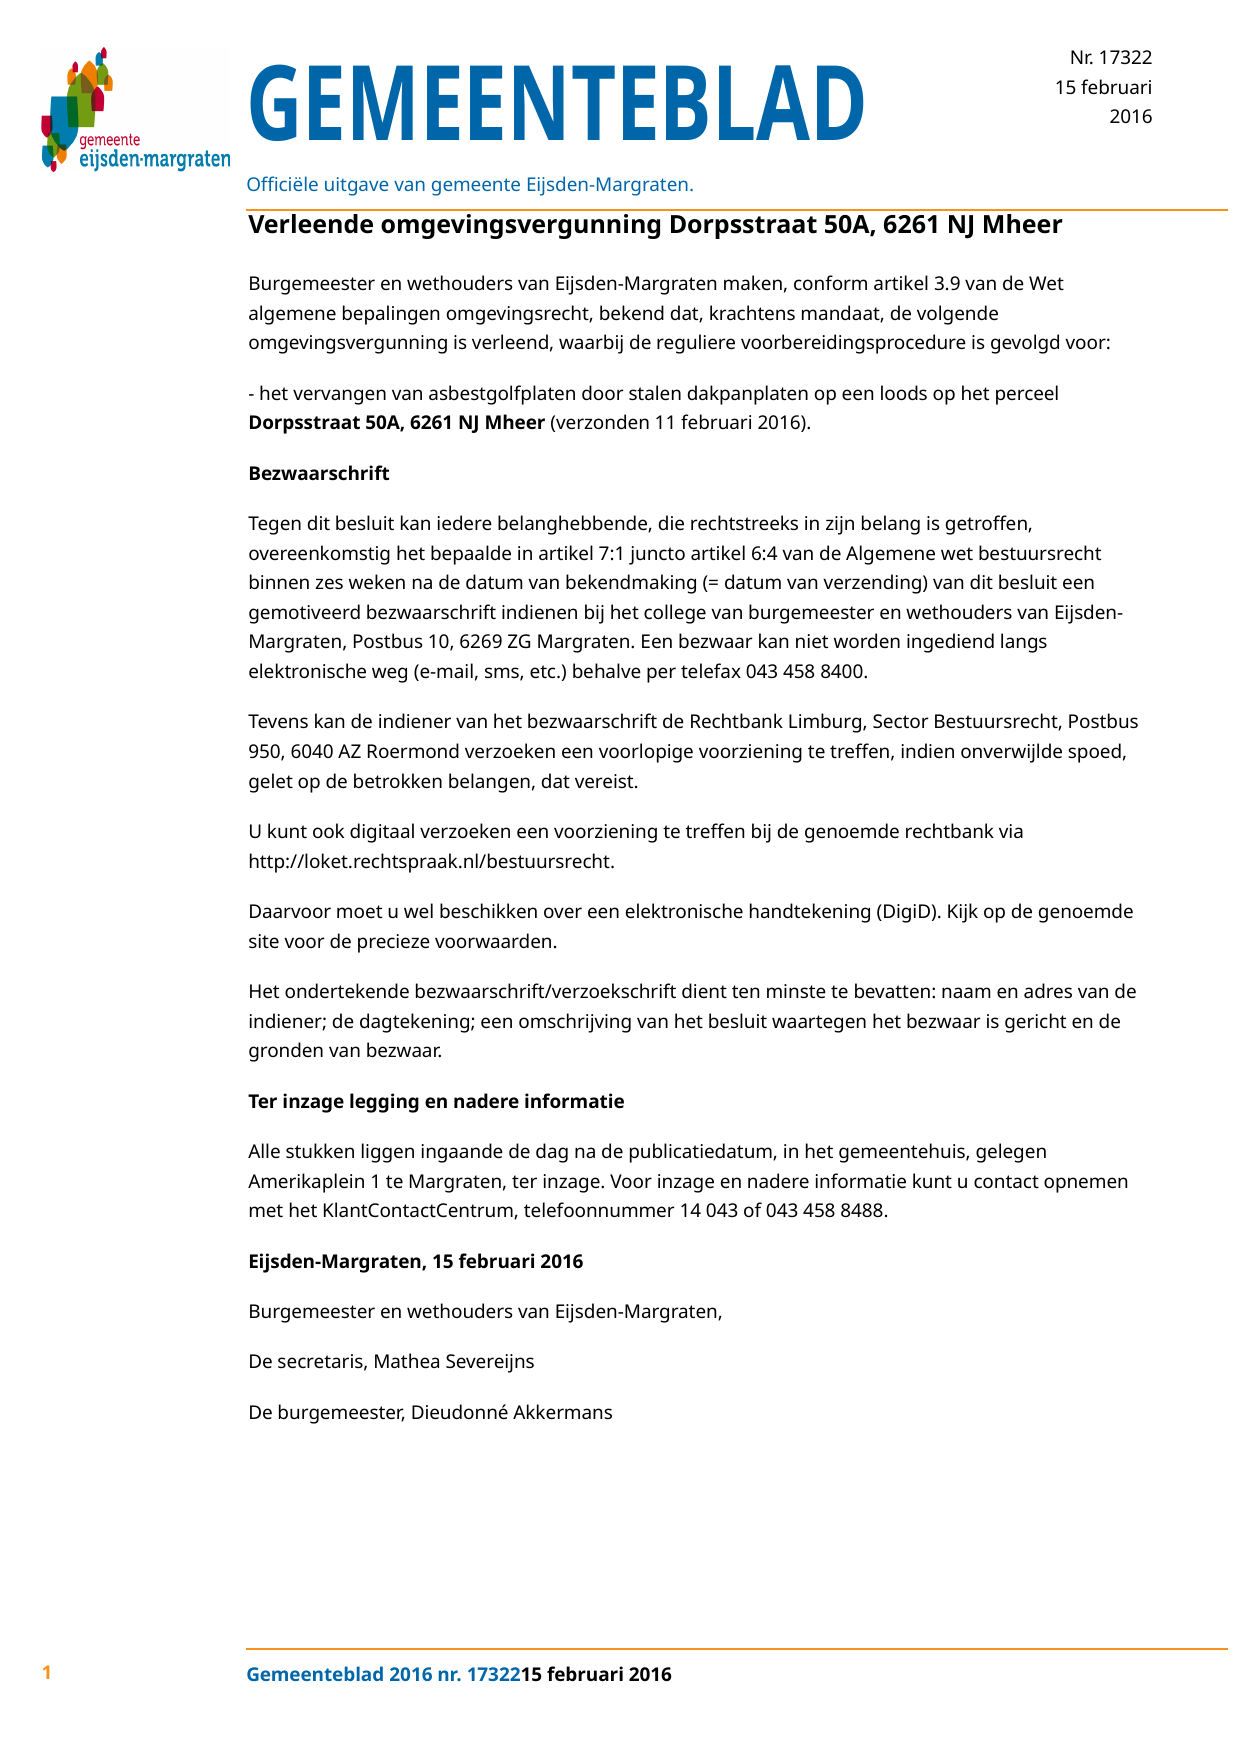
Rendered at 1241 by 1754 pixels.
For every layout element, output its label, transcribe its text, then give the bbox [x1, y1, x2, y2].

text Verleende omgevingsvergunning Dorpsstraat 50A, 6261 NJ Mheer [248, 211, 1152, 241]
text U kunt ook digitaal verzoeken een voorziening te treffen bij de genoemde rechtbank via http://loket.rechtspraak.nl/bestuursrecht. [248, 818, 1152, 873]
text Bezwaarschrift [248, 460, 1152, 486]
text Alle stukken liggen ingaande de dag na de publicatiedatum, in het gemeentehuis, gelegen Amerikaplein 1 te Margraten, ter inzage. Voor inzage en nadere informatie kunt u contact opnemen met het KlantContactCentrum, telefoonnummer 14 043 of 043 458 8488. [248, 1138, 1152, 1223]
text Burgemeester en wethouders van Eijsden-Margraten maken, conform artikel 3.9 van de Wet algemene bepalingen omgevingsrecht, bekend dat, krachtens mandaat, de volgende omgevingsvergunning is verleend, waarbij de reguliere voorbereidingsprocedure is gevolgd voor: [248, 270, 1152, 355]
text - het vervangen van asbestgolfplaten door stalen dakpanplaten op een loods op het perceel Dorpsstraat 50A, 6261 NJ Mheer (verzonden 11 februari 2016). [248, 380, 1152, 435]
text De secretaris, Mathea Severeijns [248, 1349, 1152, 1374]
text Tegen dit besluit kan iedere belanghebbende, die rechtstreeks in zijn belang is getroffen, overeenkomstig het bepaalde in artikel 7:1 juncto artikel 6:4 van de Algemene wet bestuursrecht binnen zes weken na de datum van bekendmaking (= datum van verzending) van dit besluit een gemotiveerd bezwaarschrift indienen bij het college van burgemeester en wethouders van Eijsden-Margraten, Postbus 10, 6269 ZG Margraten. Een bezwaar kan niet worden ingediend langs elektronische weg (e-mail, sms, etc.) behalve per telefax 043 458 8400. [248, 510, 1152, 684]
text Tevens kan de indiener van het bezwaarschrift de Rechtbank Limburg, Sector Bestuursrecht, Postbus 950, 6040 AZ Roermond verzoeken een voorlopige voorziening te treffen, indien onverwijlde spoed, gelet op de betrokken belangen, dat vereist. [248, 709, 1152, 793]
text Burgemeester en wethouders van Eijsden-Margraten, [248, 1298, 1152, 1324]
text Ter inzage legging en nadere informatie [248, 1088, 1152, 1113]
text Eijsden-Margraten, 15 februari 2016 [248, 1248, 1152, 1273]
text De burgemeester, Dieudonné Akkermans [248, 1399, 1152, 1425]
text Het ondertekende bezwaarschrift/verzoekschrift dient ten minste te bevatten: naam en adres van de indiener; de dagtekening; een omschrijving van het besluit waartegen het bezwaar is gericht en de gronden van bezwaar. [248, 978, 1152, 1063]
picture [41, 47, 231, 172]
text Daarvoor moet u wel beschikken over een elektronische handtekening (DigiD). Kijk op de genoemde site voor de precieze voorwaarden. [248, 898, 1152, 953]
